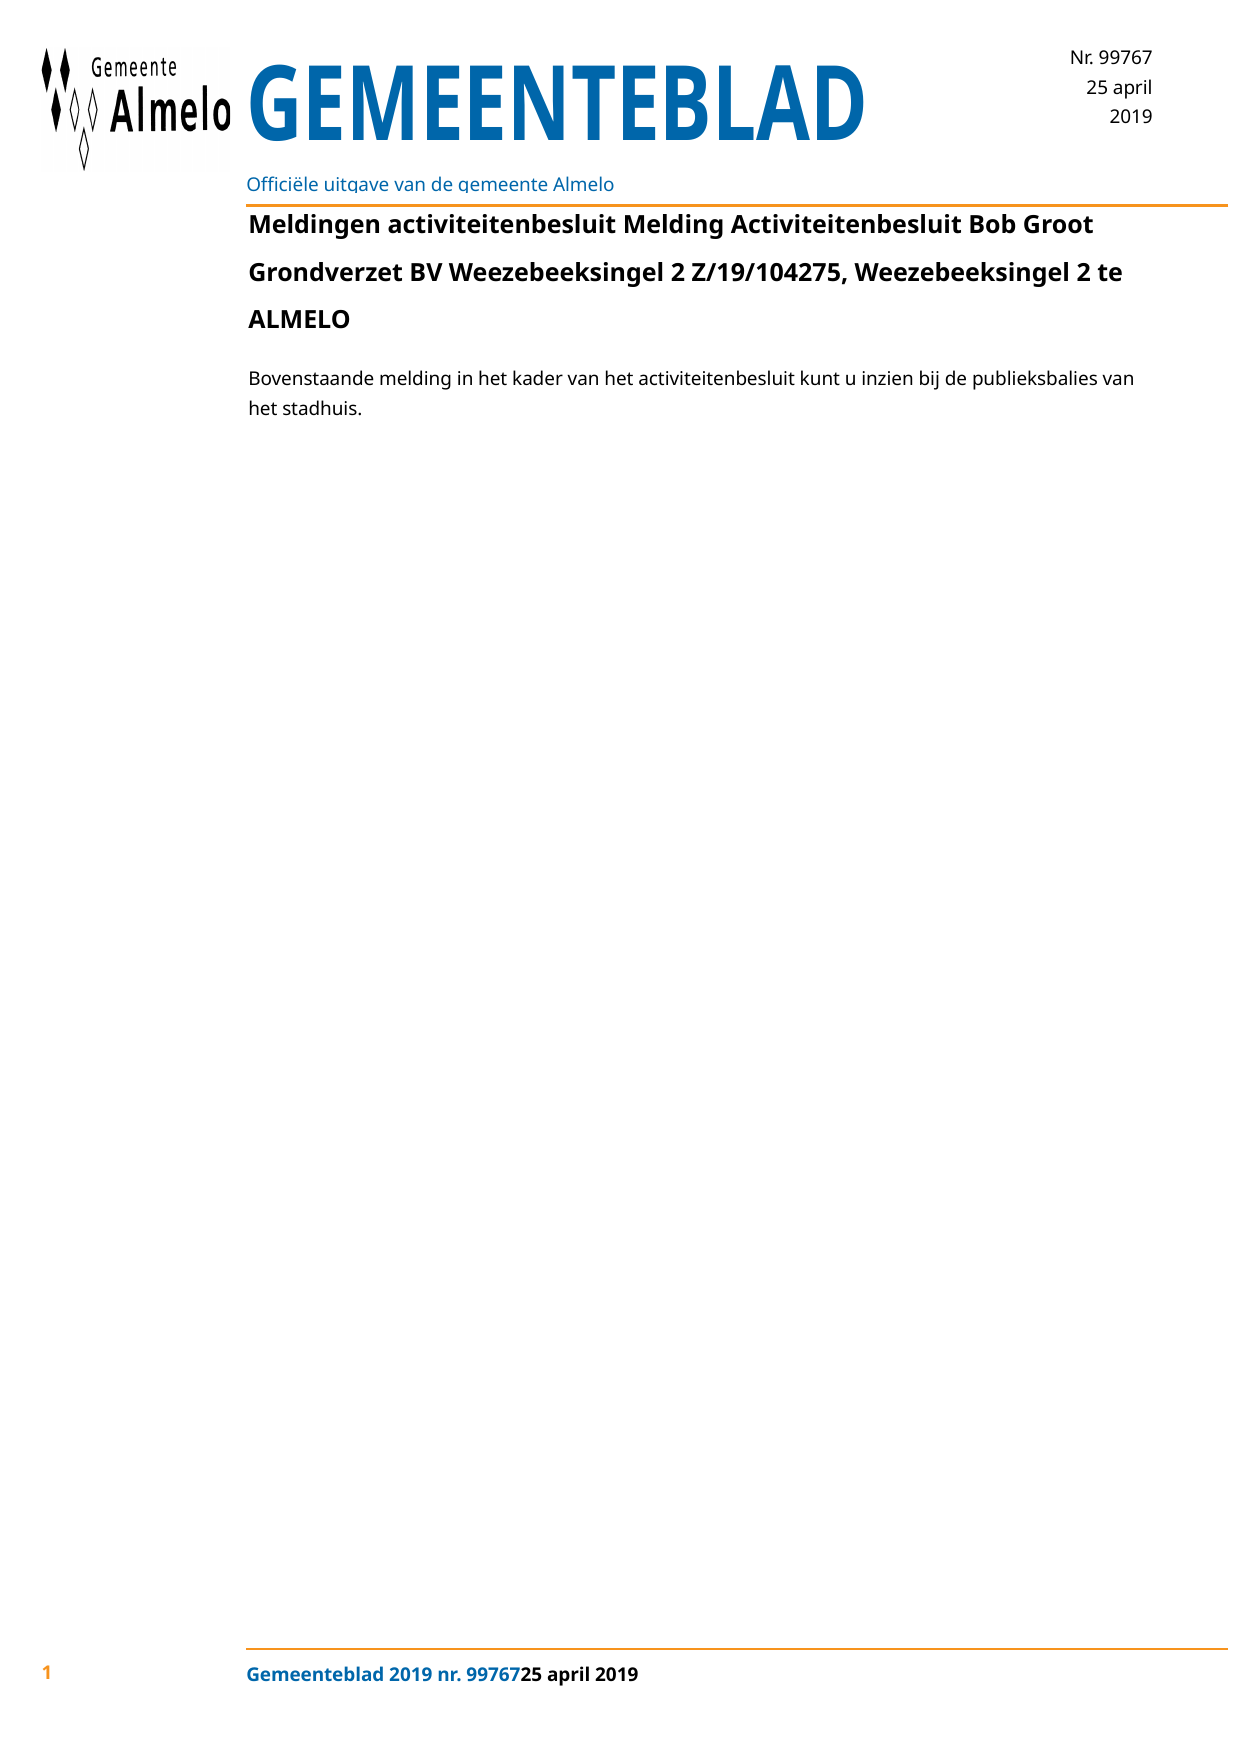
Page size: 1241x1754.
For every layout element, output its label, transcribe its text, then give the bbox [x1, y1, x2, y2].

text Bovenstaande melding in het kader van het activiteitenbesluit kunt u inzien bij de publieksbalies van het stadhuis. [248, 366, 1152, 421]
picture [41, 47, 231, 172]
text Meldingen activiteitenbesluit Melding Activiteitenbesluit Bob Groot Grondverzet BV Weezebeeksingel 2 Z/19/104275, Weezebeeksingel 2 te ALMELO [248, 207, 1152, 336]
